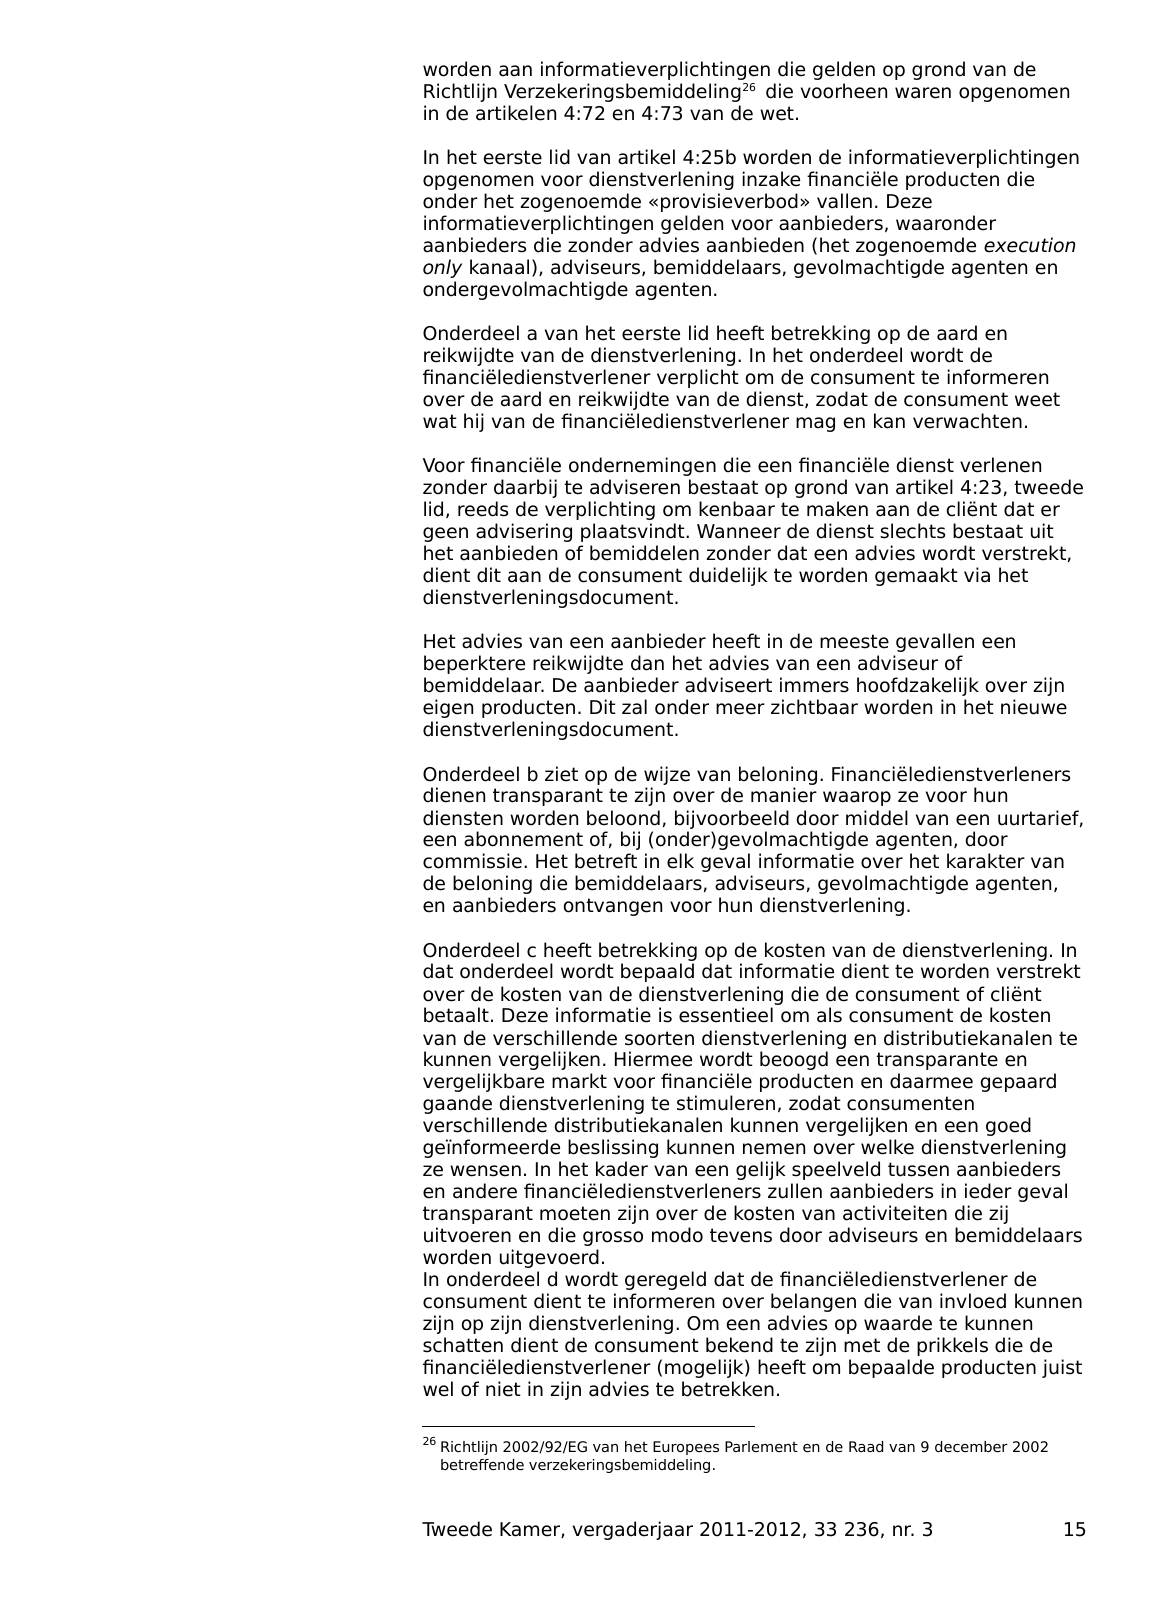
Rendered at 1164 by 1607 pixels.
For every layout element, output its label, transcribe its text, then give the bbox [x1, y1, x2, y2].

text Onderdeel c heeft betrekking op de kosten van de dienstverlening. In dat onderdeel wordt bepaald dat informatie dient te worden verstrekt over de kosten van de dienstverlening die de consument of cliënt betaalt. Deze informatie is essentieel om als consument de kosten van de verschillende soorten dienstverlening en distributiekanalen te kunnen vergelijken. Hiermee wordt beoogd een transparante en vergelijkbare markt voor financiële producten en daarmee gepaard gaande dienstverlening te stimuleren, zodat consumenten verschillende distributiekanalen kunnen vergelijken en een goed geïnformeerde beslissing kunnen nemen over welke dienstverlening ze wensen. In het kader van een gelijk speelveld tussen aanbieders en andere financiëledienstverleners zullen aanbieders in ieder geval transparant moeten zijn over de kosten van activiteiten die zij uitvoeren en die grosso modo tevens door adviseurs en bemiddelaars worden uitgevoerd. [422, 939, 1087, 1269]
text In onderdeel d wordt geregeld dat de financiëledienstverlener de consument dient te informeren over belangen die van invloed kunnen zijn op zijn dienstverlening. Om een advies op waarde te kunnen schatten dient de consument bekend te zijn met de prikkels die de financiëledienstverlener (mogelijk) heeft om bepaalde producten juist wel of niet in zijn advies te betrekken. [422, 1269, 1087, 1401]
text Richtlijn 2002/92/EG van het Europees Parlement en de Raad van 9 december 2002 betreffende verzekeringsbemiddeling. [422, 1435, 1087, 1474]
text Het advies van een aanbieder heeft in de meeste gevallen een beperktere reikwijdte dan het advies van een adviseur of bemiddelaar. De aanbieder adviseert immers hoofdzakelijk over zijn eigen producten. Dit zal onder meer zichtbaar worden in het nieuwe dienstverleningsdocument. [422, 631, 1087, 741]
text worden aan informatieverplichtingen die gelden op grond van de Richtlijn Verzekeringsbemiddeling die voorheen waren opgenomen in de artikelen 4:72 en 4:73 van de wet. [422, 59, 1087, 125]
text Onderdeel a van het eerste lid heeft betrekking op de aard en reikwijdte van de dienstverlening. In het onderdeel wordt de financiëledienstverlener verplicht om de consument te informeren over de aard en reikwijdte van de dienst, zodat de consument weet wat hij van de financiëledienstverlener mag en kan verwachten. [422, 323, 1087, 433]
text Onderdeel b ziet op de wijze van beloning. Financiëledienstverleners dienen transparant te zijn over de manier waarop ze voor hun diensten worden beloond, bijvoorbeeld door middel van een uurtarief, een abonnement of, bij (onder)gevolmachtigde agenten, door commissie. Het betreft in elk geval informatie over het karakter van de beloning die bemiddelaars, adviseurs, gevolmachtigde agenten, en aanbieders ontvangen voor hun dienstverlening. [422, 763, 1087, 917]
text In het eerste lid van artikel 4:25b worden de informatieverplichtingen opgenomen voor dienstverlening inzake financiële producten die onder het zogenoemde «provisieverbod» vallen. Deze informatieverplichtingen gelden voor aanbieders, waaronder aanbieders die zonder advies aanbieden (het zogenoemde execution only kanaal), adviseurs, bemiddelaars, gevolmachtigde agenten en ondergevolmachtigde agenten. [422, 147, 1087, 301]
text Voor financiële ondernemingen die een financiële dienst verlenen zonder daarbij te adviseren bestaat op grond van artikel 4:23, tweede lid, reeds de verplichting om kenbaar te maken aan de cliënt dat er geen advisering plaatsvindt. Wanneer de dienst slechts bestaat uit het aanbieden of bemiddelen zonder dat een advies wordt verstrekt, dient dit aan de consument duidelijk te worden gemaakt via het dienstverleningsdocument. [422, 455, 1087, 609]
